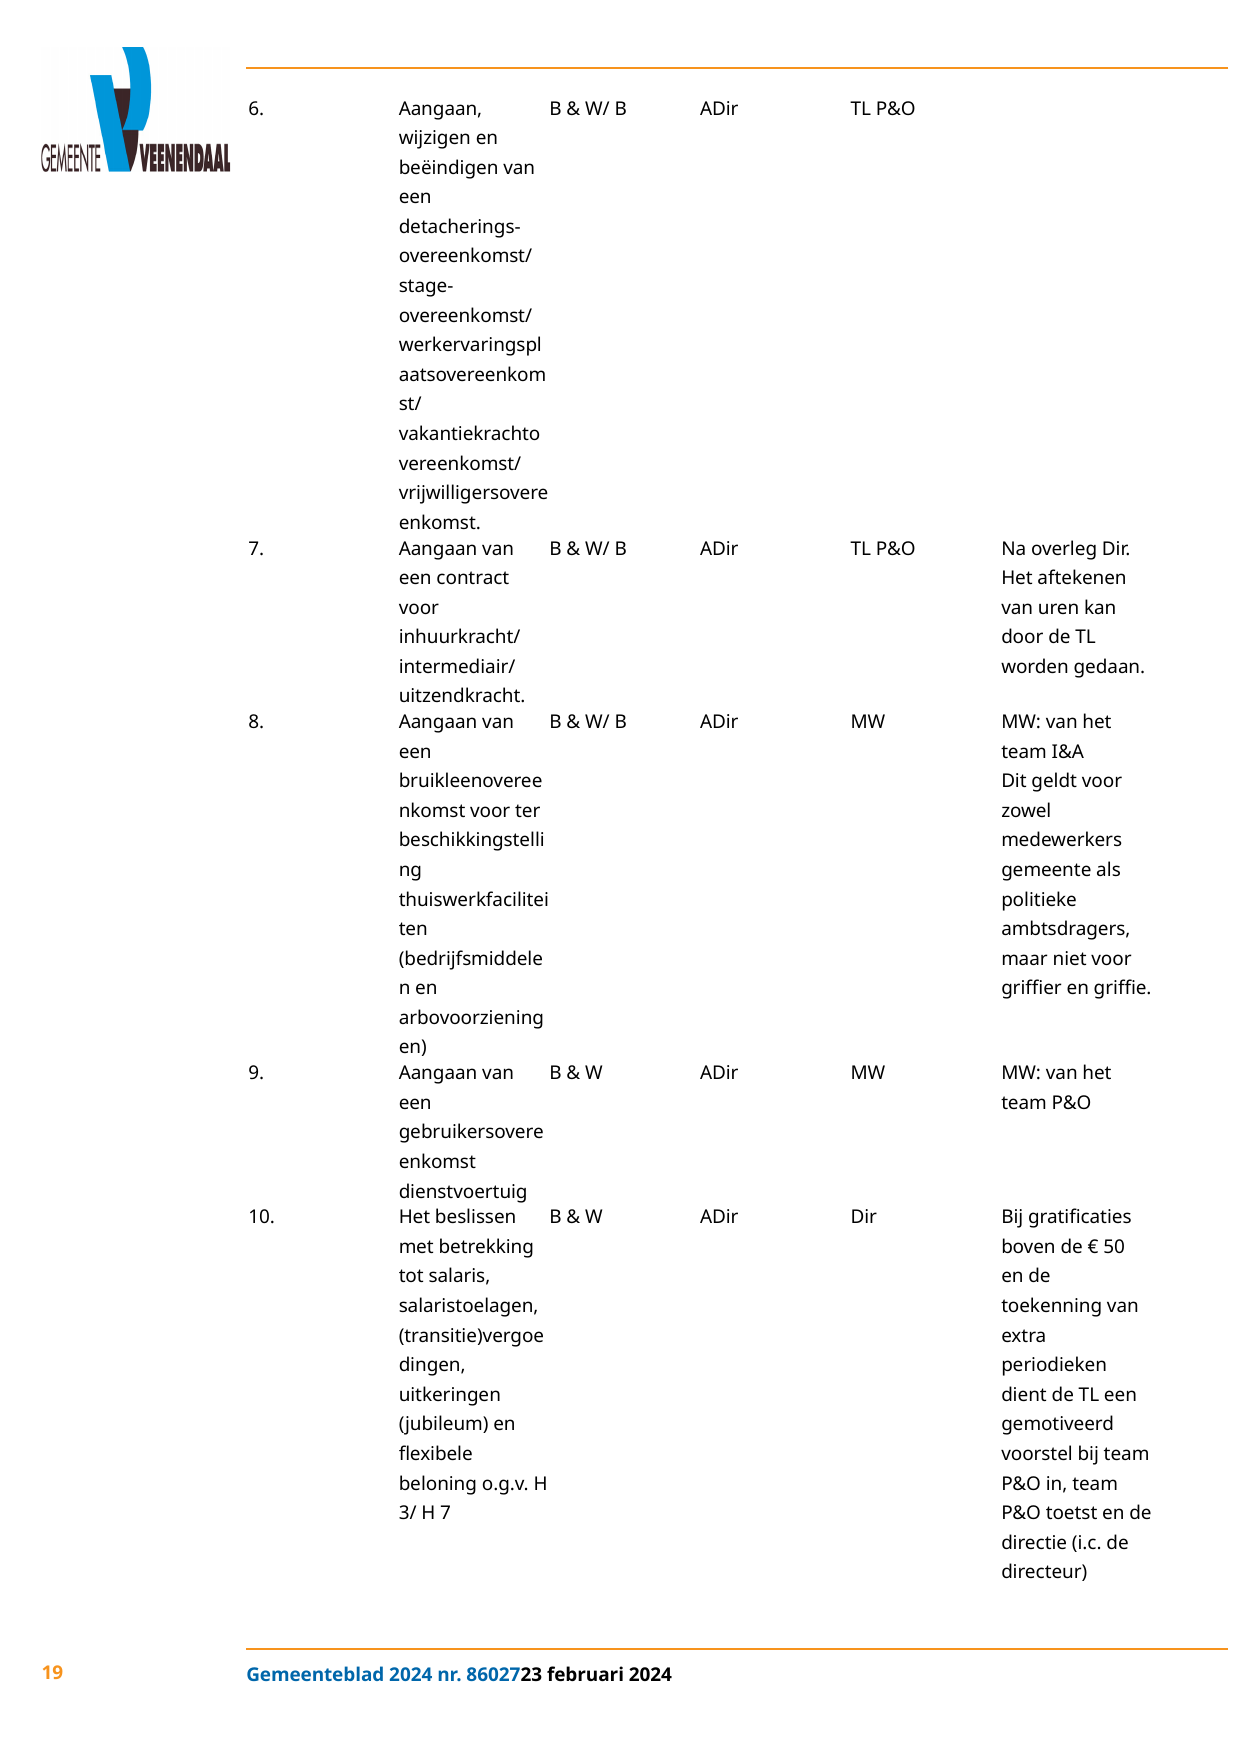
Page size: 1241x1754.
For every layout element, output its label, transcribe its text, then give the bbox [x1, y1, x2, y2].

table_cell MW [850, 708, 1001, 1059]
picture [123, 47, 231, 172]
table_cell Aangaan van een gebruikersovereenkomst dienstvoertuig [399, 1060, 549, 1203]
table_cell B & W/ B [549, 535, 700, 708]
picture [41, 47, 130, 172]
table_cell MW [850, 1060, 1001, 1203]
table_cell MW: van het team I&A Dit geldt voor zowel medewerkers gemeente als politieke ambtsdragers, maar niet voor griffier en griffie. [1001, 708, 1152, 1059]
table_cell B & W/ B [549, 95, 700, 535]
table_cell B & W/ B [549, 708, 700, 1059]
table_cell [248, 1204, 398, 1584]
table_cell [248, 708, 398, 1059]
table_cell [1001, 95, 1152, 535]
table_cell [248, 535, 398, 708]
table_cell ADir [700, 535, 850, 708]
table_cell Bij gratificaties boven de € 50 en de toekenning van extra periodieken dient de TL een gemotiveerd voorstel bij team P&O in, team P&O toetst en de directie (i.c. de directeur) [1001, 1204, 1152, 1584]
table_cell B & W [549, 1060, 700, 1203]
table_cell ADir [700, 708, 850, 1059]
table_cell Na overleg Dir. Het aftekenen van uren kan door de TL worden gedaan. [1001, 535, 1152, 708]
table_cell TL P&O [850, 535, 1001, 708]
table_cell Dir [850, 1204, 1001, 1584]
table_cell Aangaan, wijzigen en beëindigen van een detacherings-overeenkomst/ stage-overeenkomst/ werkervaringsplaatsovereenkomst/ vakantiekrachtovereenkomst/ vrijwilligersovereenkomst. [399, 95, 549, 535]
table_cell ADir [700, 1204, 850, 1584]
table_cell Aangaan van een bruikleenovereenkomst voor ter beschikkingstelling thuiswerkfaciliteiten (bedrijfsmiddelen en arbovoorzieningen) [399, 708, 549, 1059]
table_cell [248, 1060, 398, 1203]
table_cell B & W [549, 1204, 700, 1584]
table_cell Het beslissen met betrekking tot salaris, salaristoelagen, (transitie)vergoedingen, uitkeringen (jubileum) en flexibele beloning o.g.v. H 3/ H 7 [399, 1204, 549, 1584]
table_cell ADir [700, 1060, 850, 1203]
table_cell [248, 95, 398, 535]
table_cell TL P&O [850, 95, 1001, 535]
table_cell MW: van het team P&O [1001, 1060, 1152, 1203]
table_cell ADir [700, 95, 850, 535]
table_cell Aangaan van een contract voor inhuurkracht/ intermediair/ uitzendkracht. [399, 535, 549, 708]
